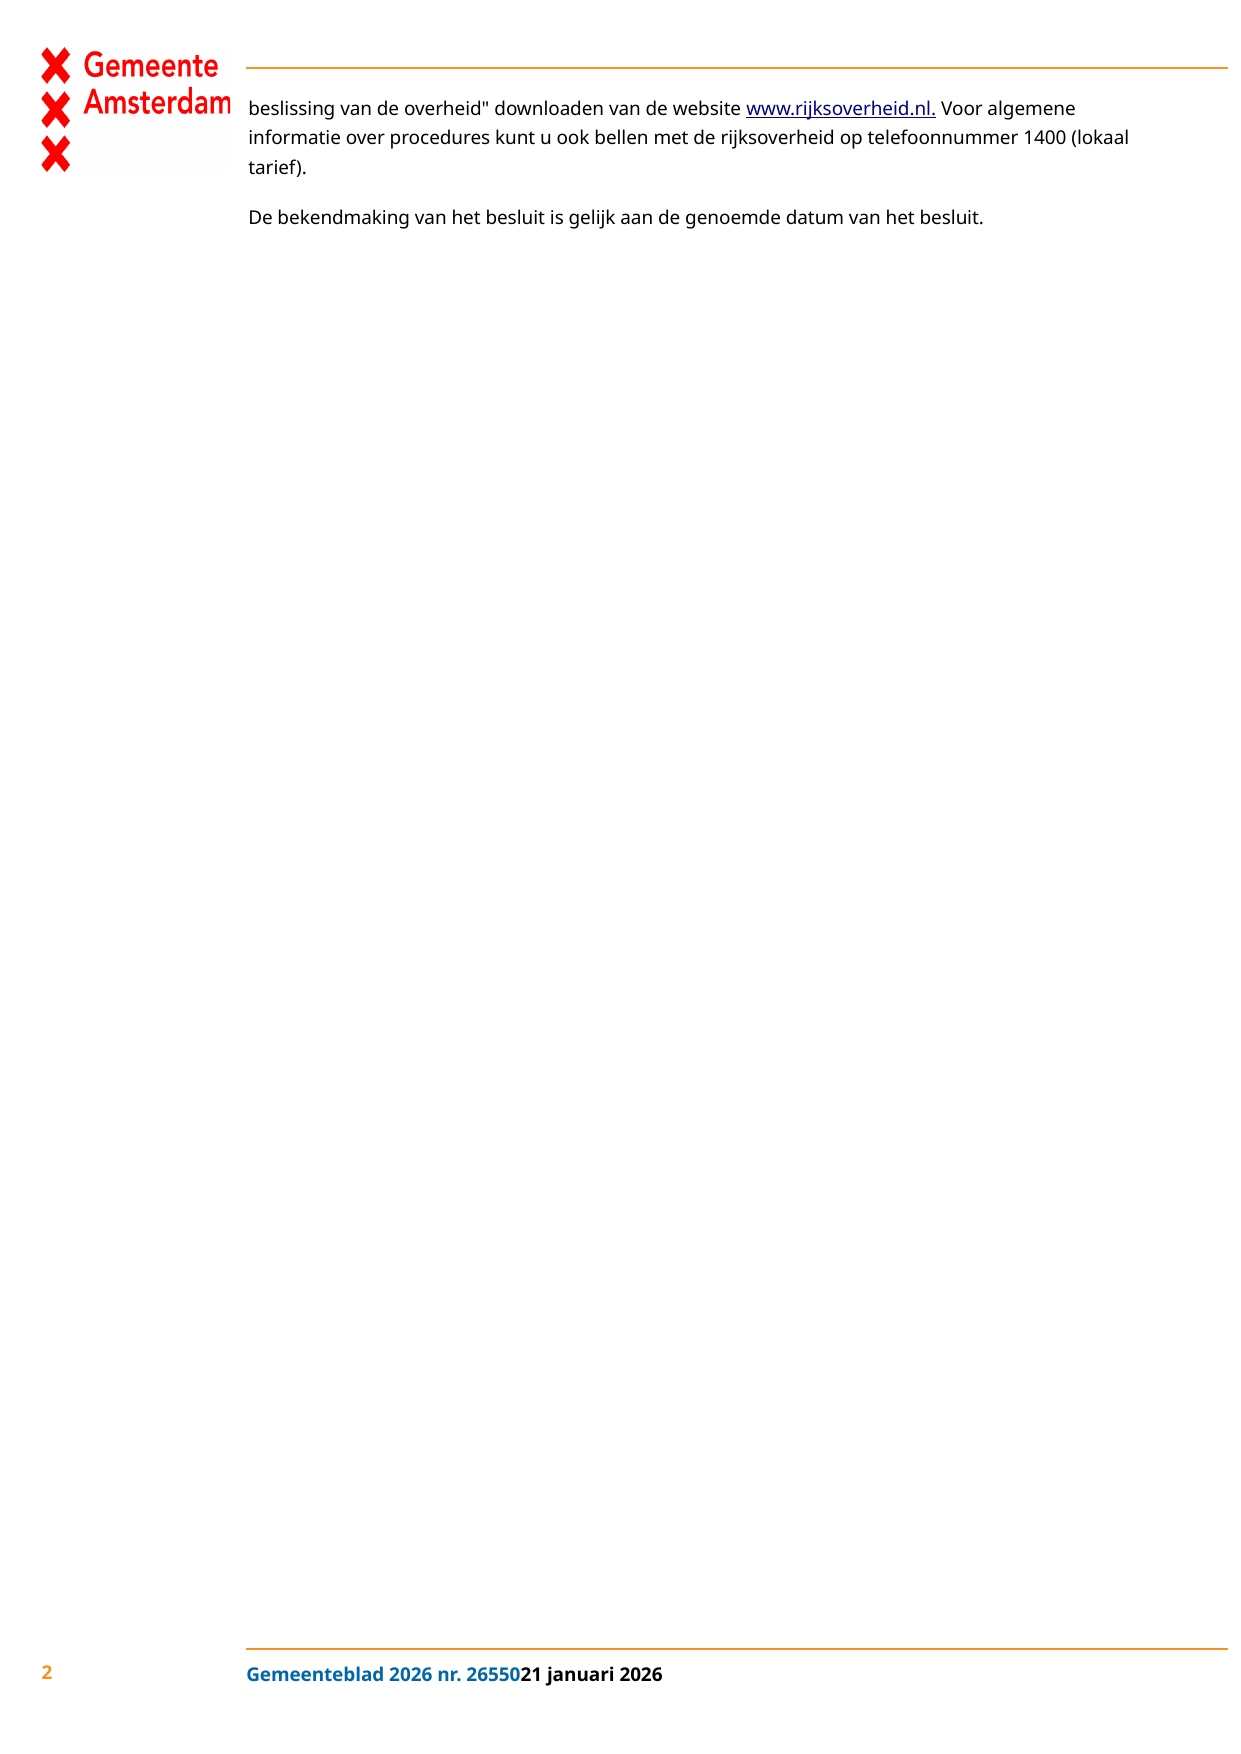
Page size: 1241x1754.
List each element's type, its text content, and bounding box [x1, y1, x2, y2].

text De bekendmaking van het besluit is gelijk aan de genoemde datum van het besluit. [248, 204, 1152, 230]
text beslissing van de overheid" downloaden van de website www.rijksoverheid.nl. Voor algemene informatie over procedures kunt u ook bellen met de rijksoverheid op telefoonnummer 1400 (lokaal tarief). [248, 95, 1152, 180]
picture [41, 47, 231, 172]
